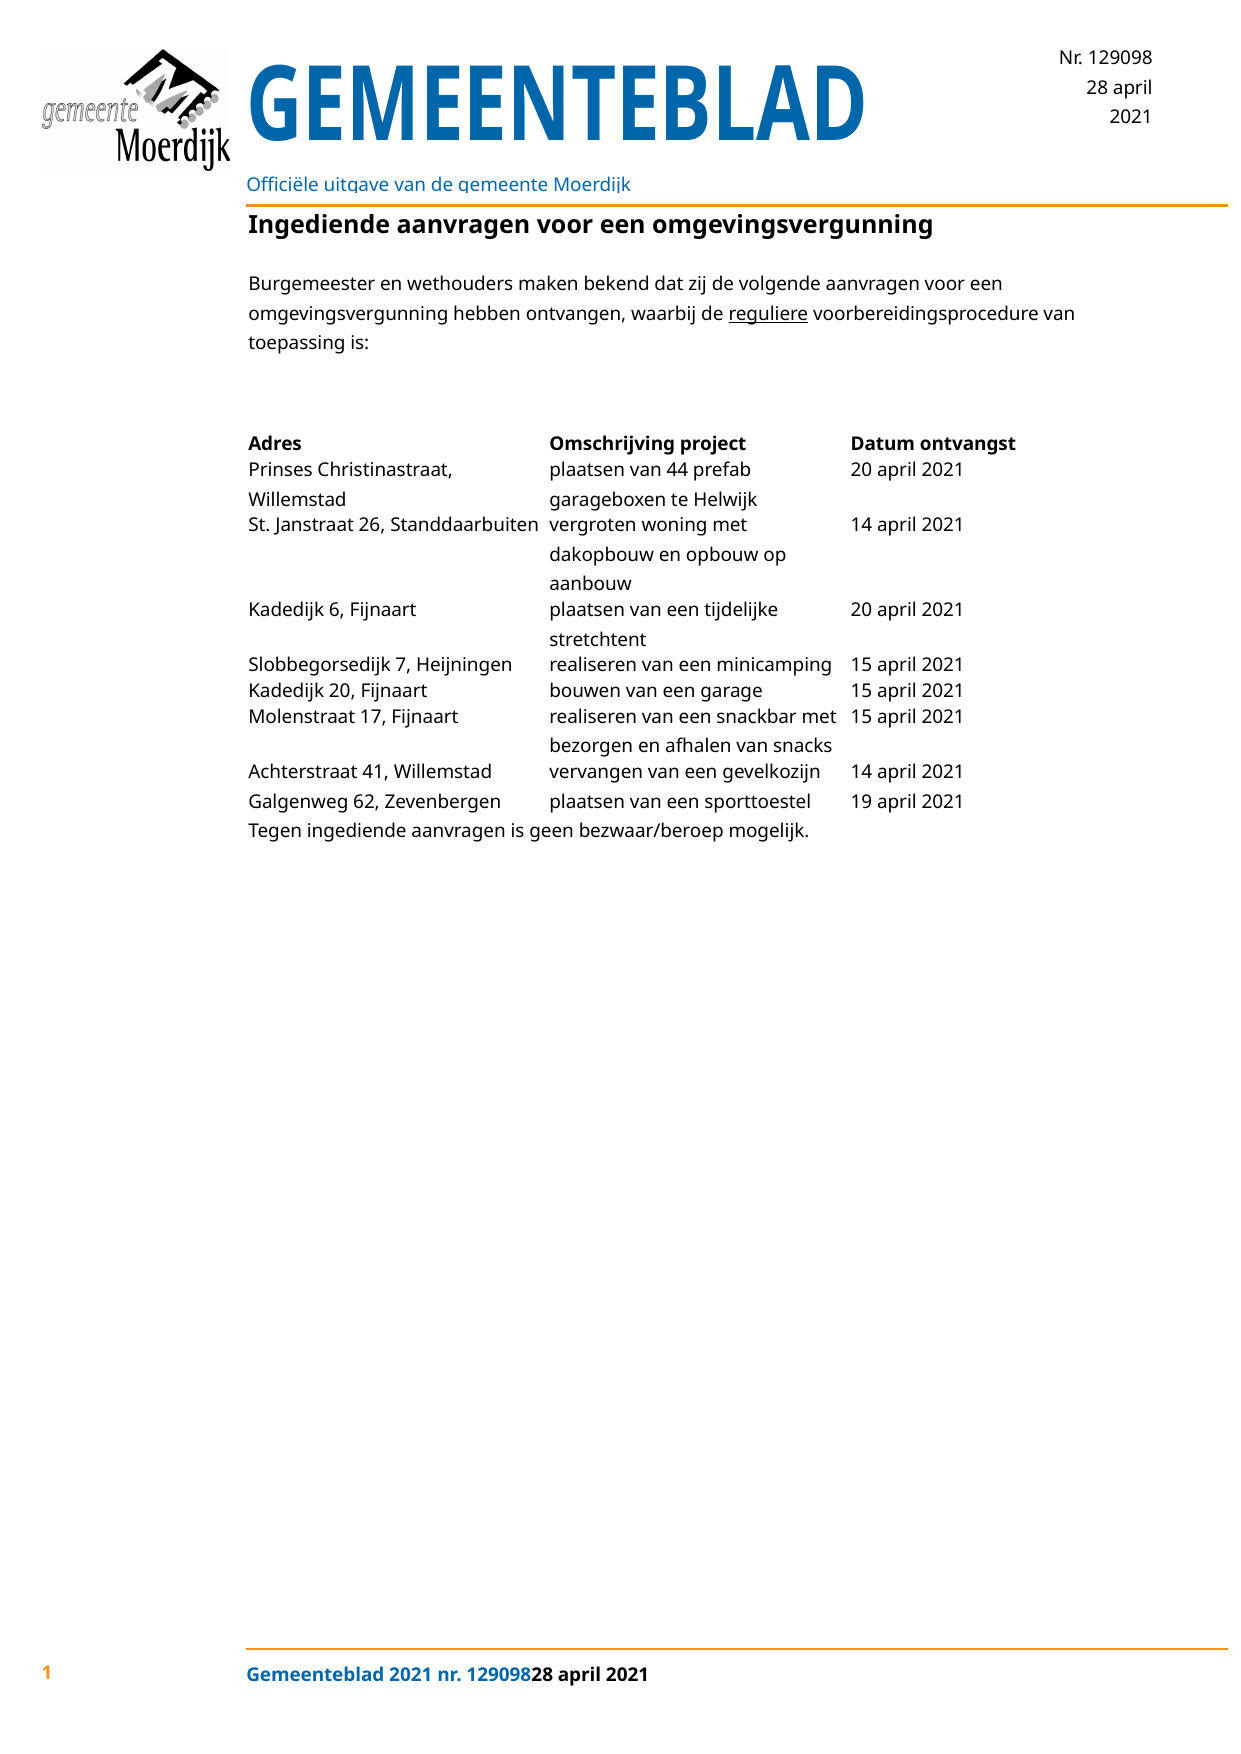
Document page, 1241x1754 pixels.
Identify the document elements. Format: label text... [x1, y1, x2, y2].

table_cell St. Janstraat 26, Standdaarbuiten [248, 511, 549, 596]
table_cell vergroten woning met dakopbouw en opbouw op aanbouw [549, 511, 850, 596]
table_cell 14 april 2021 [850, 511, 1152, 596]
table_header Adres [248, 430, 549, 456]
table_cell plaatsen van 44 prefab garageboxen te Helwijk [549, 456, 850, 511]
table_cell Prinses Christinastraat, Willemstad [248, 456, 549, 511]
table_header Datum ontvangst [850, 430, 1152, 456]
table_header Omschrijving project [549, 430, 850, 456]
text Tegen ingediende aanvragen is geen bezwaar/beroep mogelijk. [248, 817, 1152, 843]
table_cell 14 april 2021 19 april 2021 [850, 759, 1152, 814]
table_cell realiseren van een minicamping [549, 652, 850, 677]
table_cell realiseren van een snackbar met bezorgen en afhalen van snacks [549, 703, 850, 758]
table_cell Kadedijk 20, Fijnaart [248, 678, 549, 703]
text Burgemeester en wethouders maken bekend dat zij de volgende aanvragen voor een omgevingsvergunning hebben ontvangen, waarbij de reguliere voorbereidingsprocedure van toepassing is: [248, 270, 1152, 355]
table_cell plaatsen van een tijdelijke stretchtent [549, 596, 850, 652]
table_cell 15 april 2021 [850, 678, 1152, 703]
table_cell Achterstraat 41, Willemstad Galgenweg 62, Zevenbergen [248, 759, 549, 814]
text Ingediende aanvragen voor een omgevingsvergunning [248, 207, 1152, 241]
table_cell bouwen van een garage [549, 678, 850, 703]
picture [41, 47, 231, 172]
table_cell 20 april 2021 [850, 596, 1152, 652]
table_cell Kadedijk 6, Fijnaart [248, 596, 549, 652]
table_cell 15 april 2021 [850, 703, 1152, 758]
table_cell Slobbegorsedijk 7, Heijningen [248, 652, 549, 677]
table_cell vervangen van een gevelkozijn plaatsen van een sporttoestel [549, 759, 850, 814]
table_cell Molenstraat 17, Fijnaart [248, 703, 549, 758]
table_cell 20 april 2021 [850, 456, 1152, 511]
table_cell 15 april 2021 [850, 652, 1152, 677]
